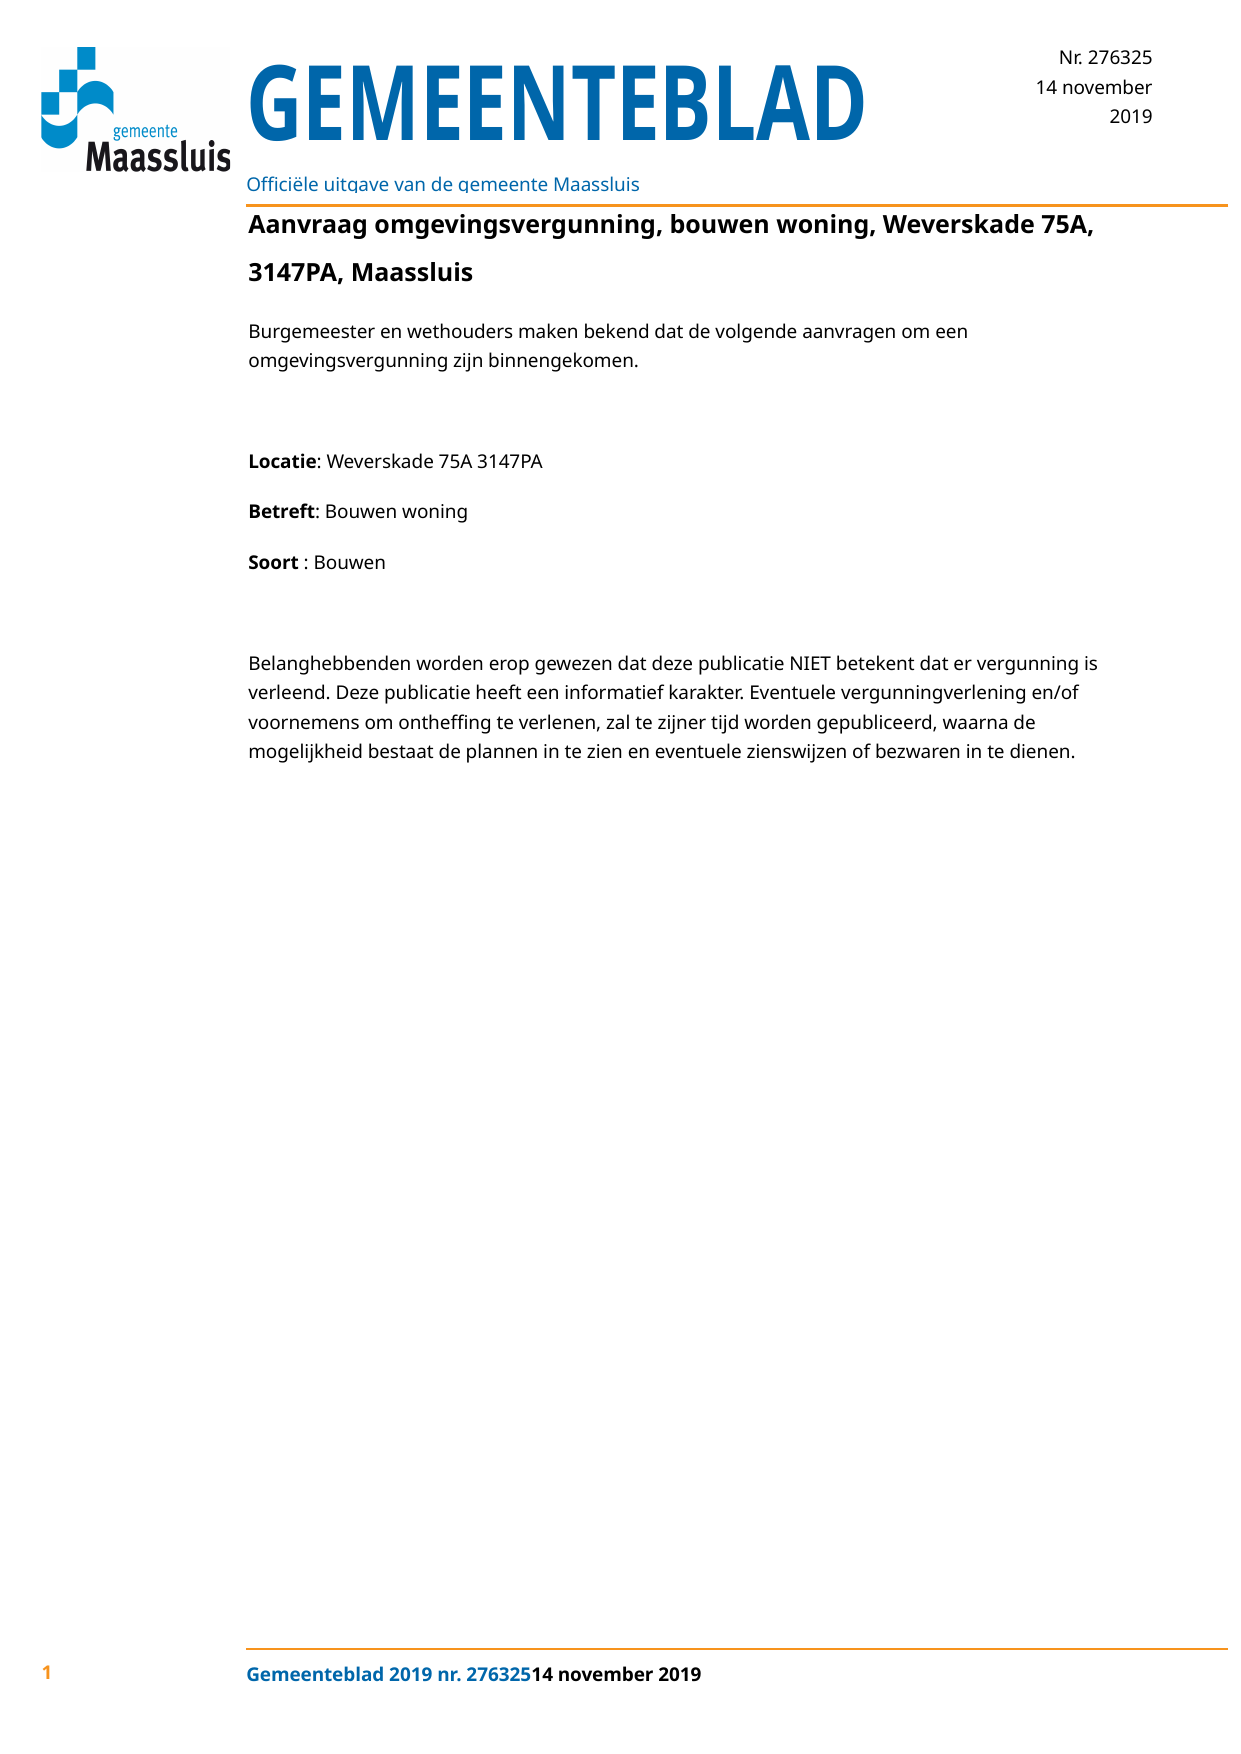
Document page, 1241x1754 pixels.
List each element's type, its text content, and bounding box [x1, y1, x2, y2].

picture [41, 47, 231, 172]
text Belanghebbenden worden erop gewezen dat deze publicatie NIET betekent dat er vergunning is verleend. Deze publicatie heeft een informatief karakter. Eventuele vergunningverlening en/of voornemens om ontheffing te verlenen, zal te zijner tijd worden gepubliceerd, waarna de mogelijkheid bestaat de plannen in te zien en eventuele zienswijzen of bezwaren in te dienen. [248, 650, 1152, 764]
text Betreft: Bouwen woning [248, 499, 1152, 524]
text Locatie: Weverskade 75A 3147PA [248, 448, 1152, 474]
picture [41, 47, 77, 92]
text Aanvraag omgevingsvergunning, bouwen woning, Weverskade 75A, 3147PA, Maassluis [248, 207, 1152, 288]
text Burgemeester en wethouders maken bekend dat de volgende aanvragen om een omgevingsvergunning zijn binnengekomen. [248, 318, 1152, 373]
text Soort : Bouwen [248, 549, 1152, 575]
